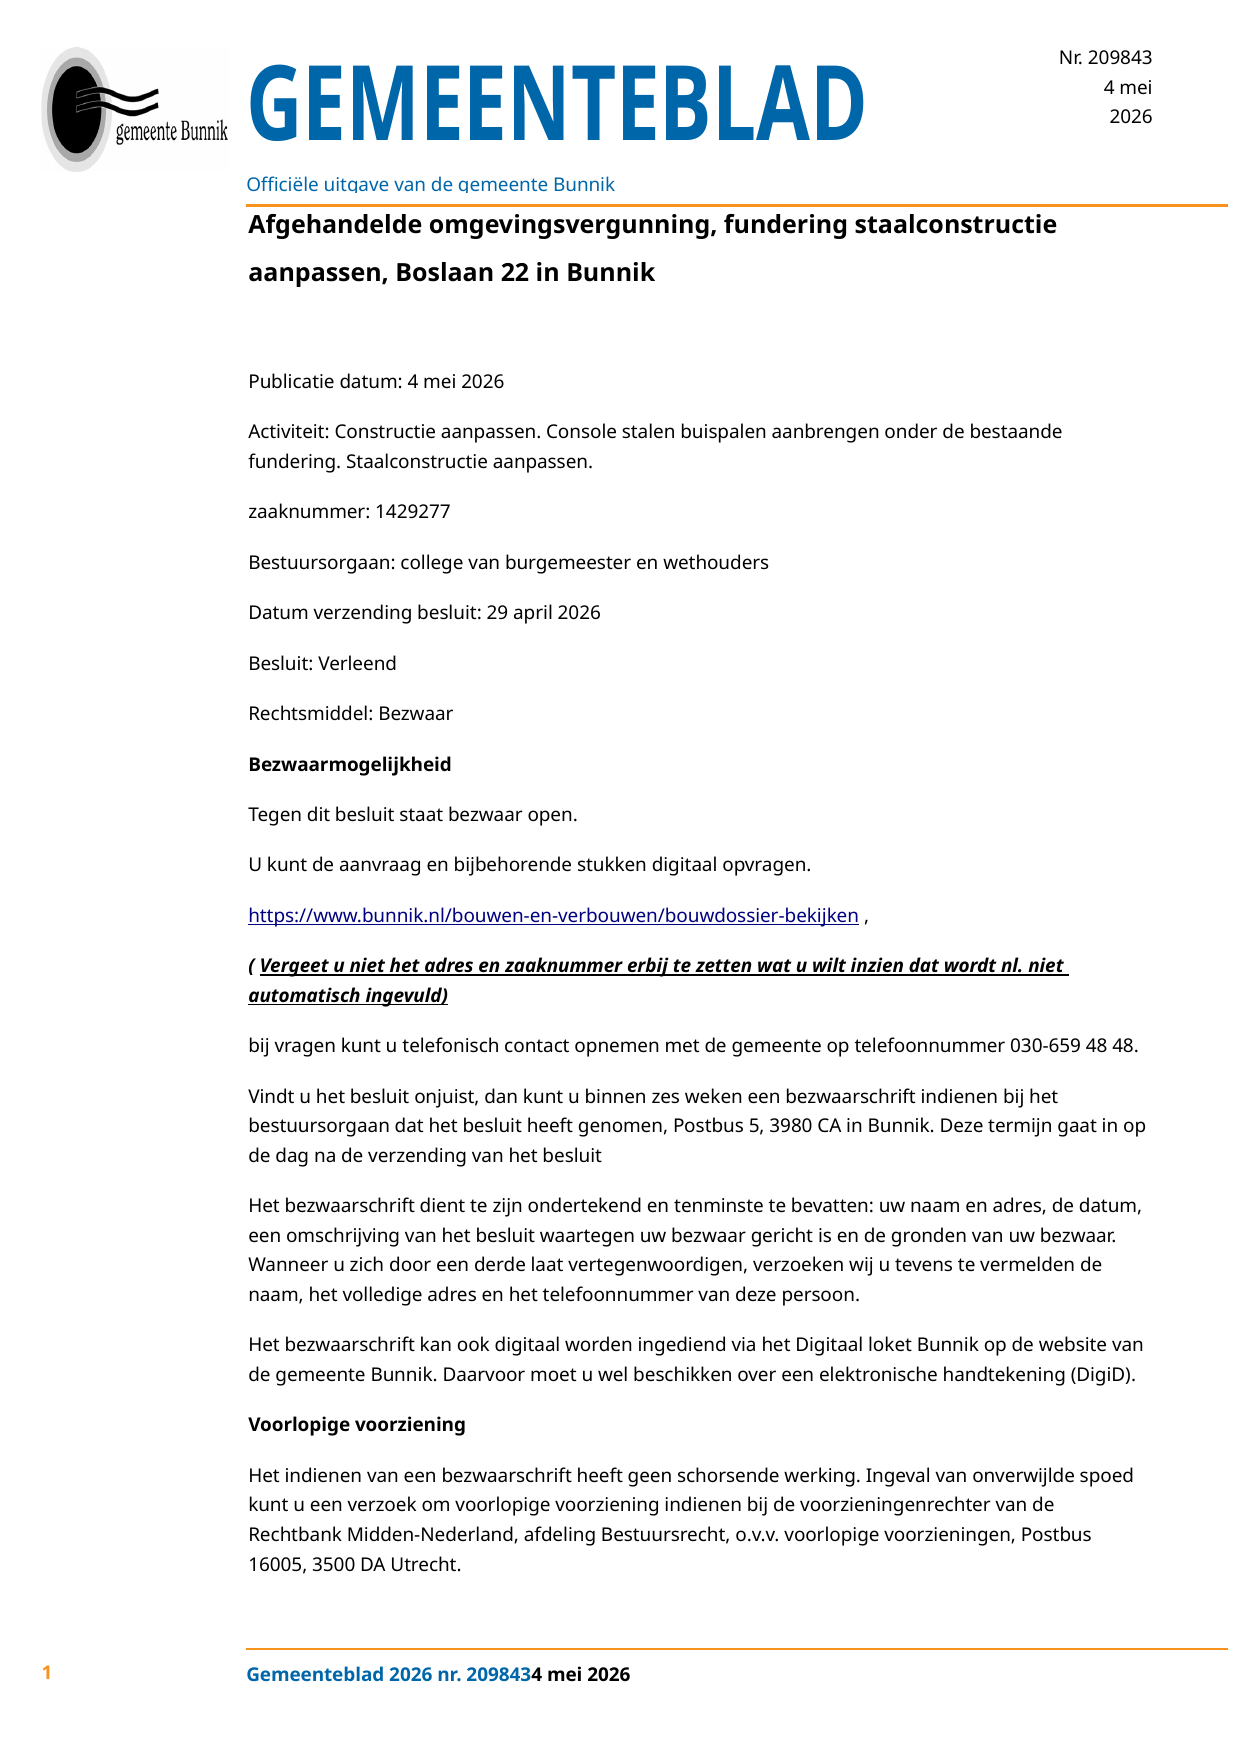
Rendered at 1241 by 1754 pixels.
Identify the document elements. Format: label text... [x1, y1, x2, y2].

text Afgehandelde omgevingsvergunning, fundering staalconstructie aanpassen, Boslaan 22 in Bunnik [248, 207, 1152, 288]
text Vindt u het besluit onjuist, dan kunt u binnen zes weken een bezwaarschrift indienen bij het bestuursorgaan dat het besluit heeft genomen, Postbus 5, 3980 CA in Bunnik. Deze termijn gaat in op de dag na de verzending van het besluit [248, 1083, 1152, 1168]
text zaaknummer: 1429277 [248, 499, 1152, 524]
text Activiteit: Constructie aanpassen. Console stalen buispalen aanbrengen onder de bestaande fundering. Staalconstructie aanpassen. [248, 419, 1152, 474]
text ( Vergeet u niet het adres en zaaknummer erbij te zetten wat u wilt inzien dat wordt nl. niet automatisch ingevuld) [248, 952, 1152, 1008]
text bij vragen kunt u telefonisch contact opnemen met de gemeente op telefoonnummer 030-659 48 48. [248, 1032, 1152, 1058]
text Voorlopige voorziening [248, 1412, 1152, 1437]
text Rechtsmiddel: Bezwaar [248, 700, 1152, 726]
text Datum verzending besluit: 29 april 2026 [248, 599, 1152, 625]
text Publicatie datum: 4 mei 2026 [248, 368, 1152, 394]
text Het indienen van een bezwaarschrift heeft geen schorsende werking. Ingeval van onverwijlde spoed kunt u een verzoek om voorlopige voorziening indienen bij de voorzieningenrechter van de Rechtbank Midden-Nederland, afdeling Bestuursrecht, o.v.v. voorlopige voorzieningen, Postbus 16005, 3500 DA Utrecht. [248, 1462, 1152, 1577]
text U kunt de aanvraag en bijbehorende stukken digitaal opvragen. [248, 852, 1152, 877]
text https://www.bunnik.nl/bouwen-en-verbouwen/bouwdossier-bekijken , [248, 902, 1152, 928]
text Bestuursorgaan: college van burgemeester en wethouders [248, 549, 1152, 575]
text Het bezwaarschrift kan ook digitaal worden ingediend via het Digitaal loket Bunnik op de website van de gemeente Bunnik. Daarvoor moet u wel beschikken over een elektronische handtekening (DigiD). [248, 1332, 1152, 1387]
text Het bezwaarschrift dient te zijn ondertekend en tenminste te bevatten: uw naam en adres, de datum, een omschrijving van het besluit waartegen uw bezwaar gericht is en de gronden van uw bezwaar. Wanneer u zich door een derde laat vertegenwoordigen, verzoeken wij u tevens te vermelden de naam, het volledige adres en het telefoonnummer van deze persoon. [248, 1192, 1152, 1307]
text Tegen dit besluit staat bezwaar open. [248, 801, 1152, 827]
text Bezwaarmogelijkheid [248, 751, 1152, 777]
picture [41, 47, 231, 172]
text Besluit: Verleend [248, 650, 1152, 676]
